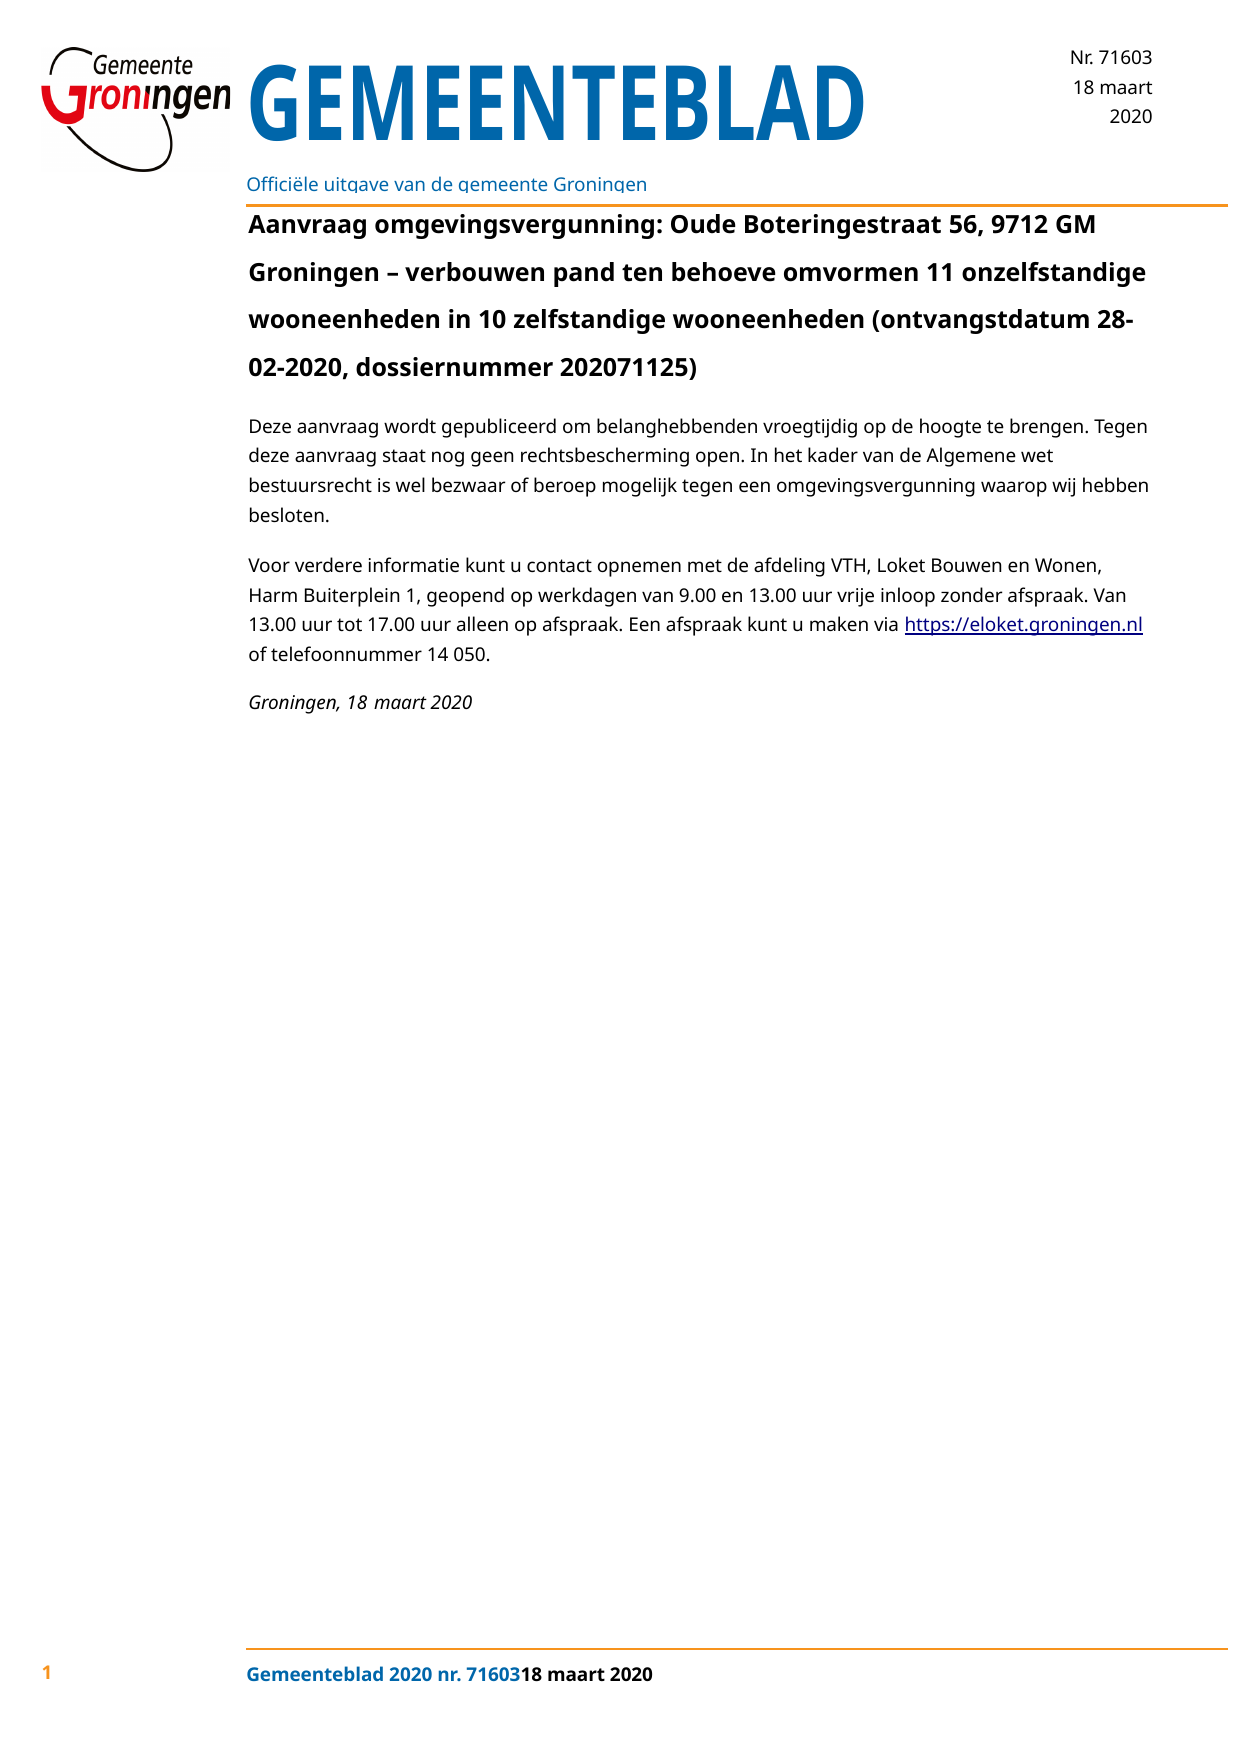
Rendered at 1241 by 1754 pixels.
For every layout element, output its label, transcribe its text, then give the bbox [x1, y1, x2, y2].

picture [41, 47, 231, 172]
text Deze aanvraag wordt gepubliceerd om belanghebbenden vroegtijdig op de hoogte te brengen. Tegen deze aanvraag staat nog geen rechtsbescherming open. In het kader van de Algemene wet bestuursrecht is wel bezwaar of beroep mogelijk tegen een omgevingsvergunning waarop wij hebben besloten. [248, 413, 1152, 528]
text Aanvraag omgevingsvergunning: Oude Boteringestraat 56, 9712 GM Groningen – verbouwen pand ten behoeve omvormen 11 onzelfstandige wooneenheden in 10 zelfstandige wooneenheden (ontvangstdatum 28-02-2020, dossiernummer 202071125) [248, 207, 1152, 384]
text Groningen, 18 maart 2020 [248, 689, 1152, 714]
text Voor verdere informatie kunt u contact opnemen met de afdeling VTH, Loket Bouwen en Wonen, Harm Buiterplein 1, geopend op werkdagen van 9.00 en 13.00 uur vrije inloop zonder afspraak. Van 13.00 uur tot 17.00 uur alleen op afspraak. Een afspraak kunt u maken via https://eloket.groningen.nl of telefoonnummer 14 050. [248, 552, 1152, 667]
